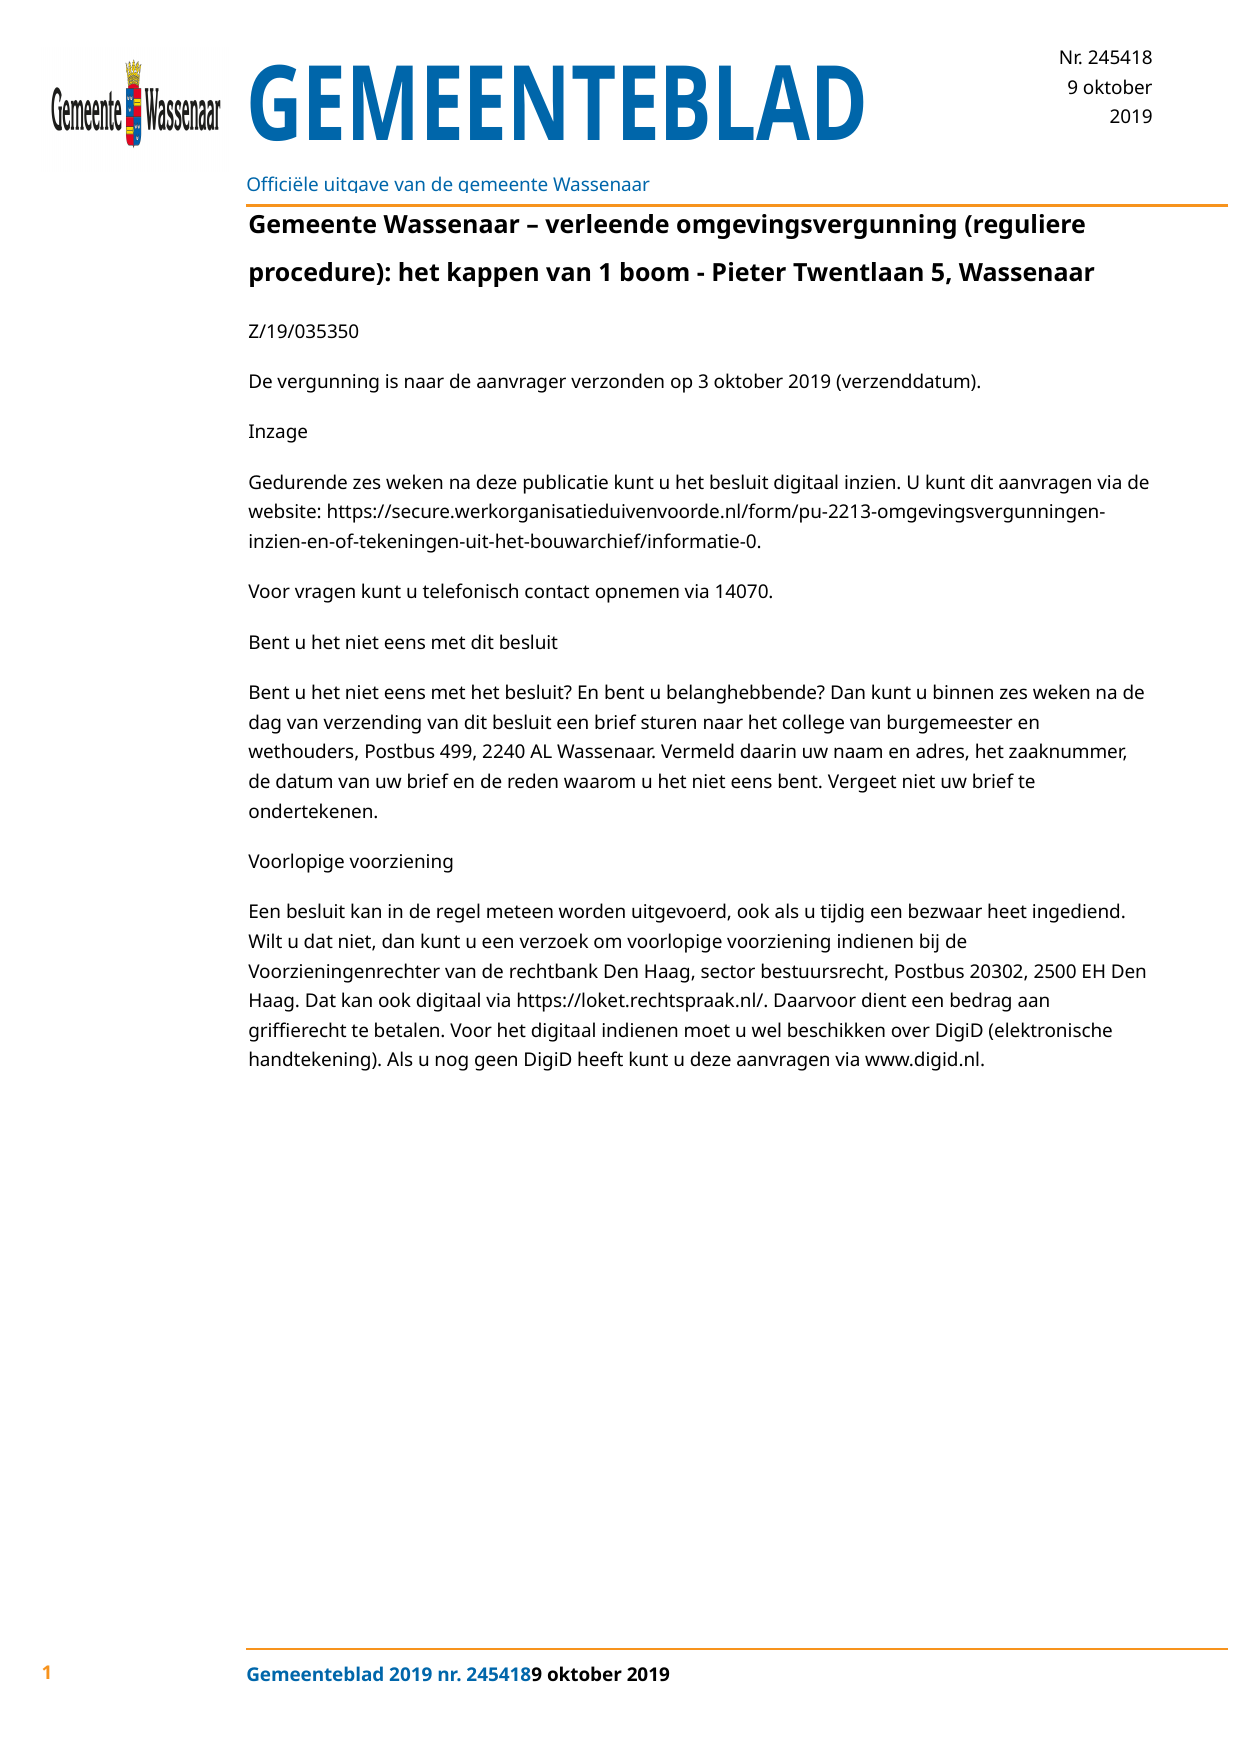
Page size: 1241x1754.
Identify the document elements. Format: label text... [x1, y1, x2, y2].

text De vergunning is naar de aanvrager verzonden op 3 oktober 2019 (verzenddatum). [248, 368, 1152, 394]
text Bent u het niet eens met dit besluit [248, 629, 1152, 655]
text Gemeente Wassenaar – verleende omgevingsvergunning (reguliere procedure): het kappen van 1 boom - Pieter Twentlaan 5, Wassenaar [248, 207, 1152, 288]
picture [41, 47, 231, 172]
text Een besluit kan in de regel meteen worden uitgevoerd, ook als u tijdig een bezwaar heet ingediend. Wilt u dat niet, dan kunt u een verzoek om voorlopige voorziening indienen bij de Voorzieningenrechter van de rechtbank Den Haag, sector bestuursrecht, Postbus 20302, 2500 EH Den Haag. Dat kan ook digitaal via https://loket.rechtspraak.nl/. Daarvoor dient een bedrag aan griffierecht te betalen. Voor het digitaal indienen moet u wel beschikken over DigiD (elektronische handtekening). Als u nog geen DigiD heeft kunt u deze aanvragen via www.digid.nl. [248, 899, 1152, 1072]
text Inzage [248, 419, 1152, 444]
text Voor vragen kunt u telefonisch contact opnemen via 14070. [248, 579, 1152, 604]
text Voorlopige voorziening [248, 848, 1152, 874]
text Z/19/035350 [248, 318, 1152, 344]
text Gedurende zes weken na deze publicatie kunt u het besluit digitaal inzien. U kunt dit aanvragen via de website: https://secure.werkorganisatieduivenvoorde.nl/form/pu-2213-omgevingsvergunningen-inzien-en-of-tekeningen-uit-het-bouwarchief/informatie-0. [248, 469, 1152, 554]
text Bent u het niet eens met het besluit? En bent u belanghebbende? Dan kunt u binnen zes weken na de dag van verzending van dit besluit een brief sturen naar het college van burgemeester en wethouders, Postbus 499, 2240 AL Wassenaar. Vermeld daarin uw naam en adres, het zaaknummer, de datum van uw brief en de reden waarom u het niet eens bent. Vergeet niet uw brief te ondertekenen. [248, 679, 1152, 824]
